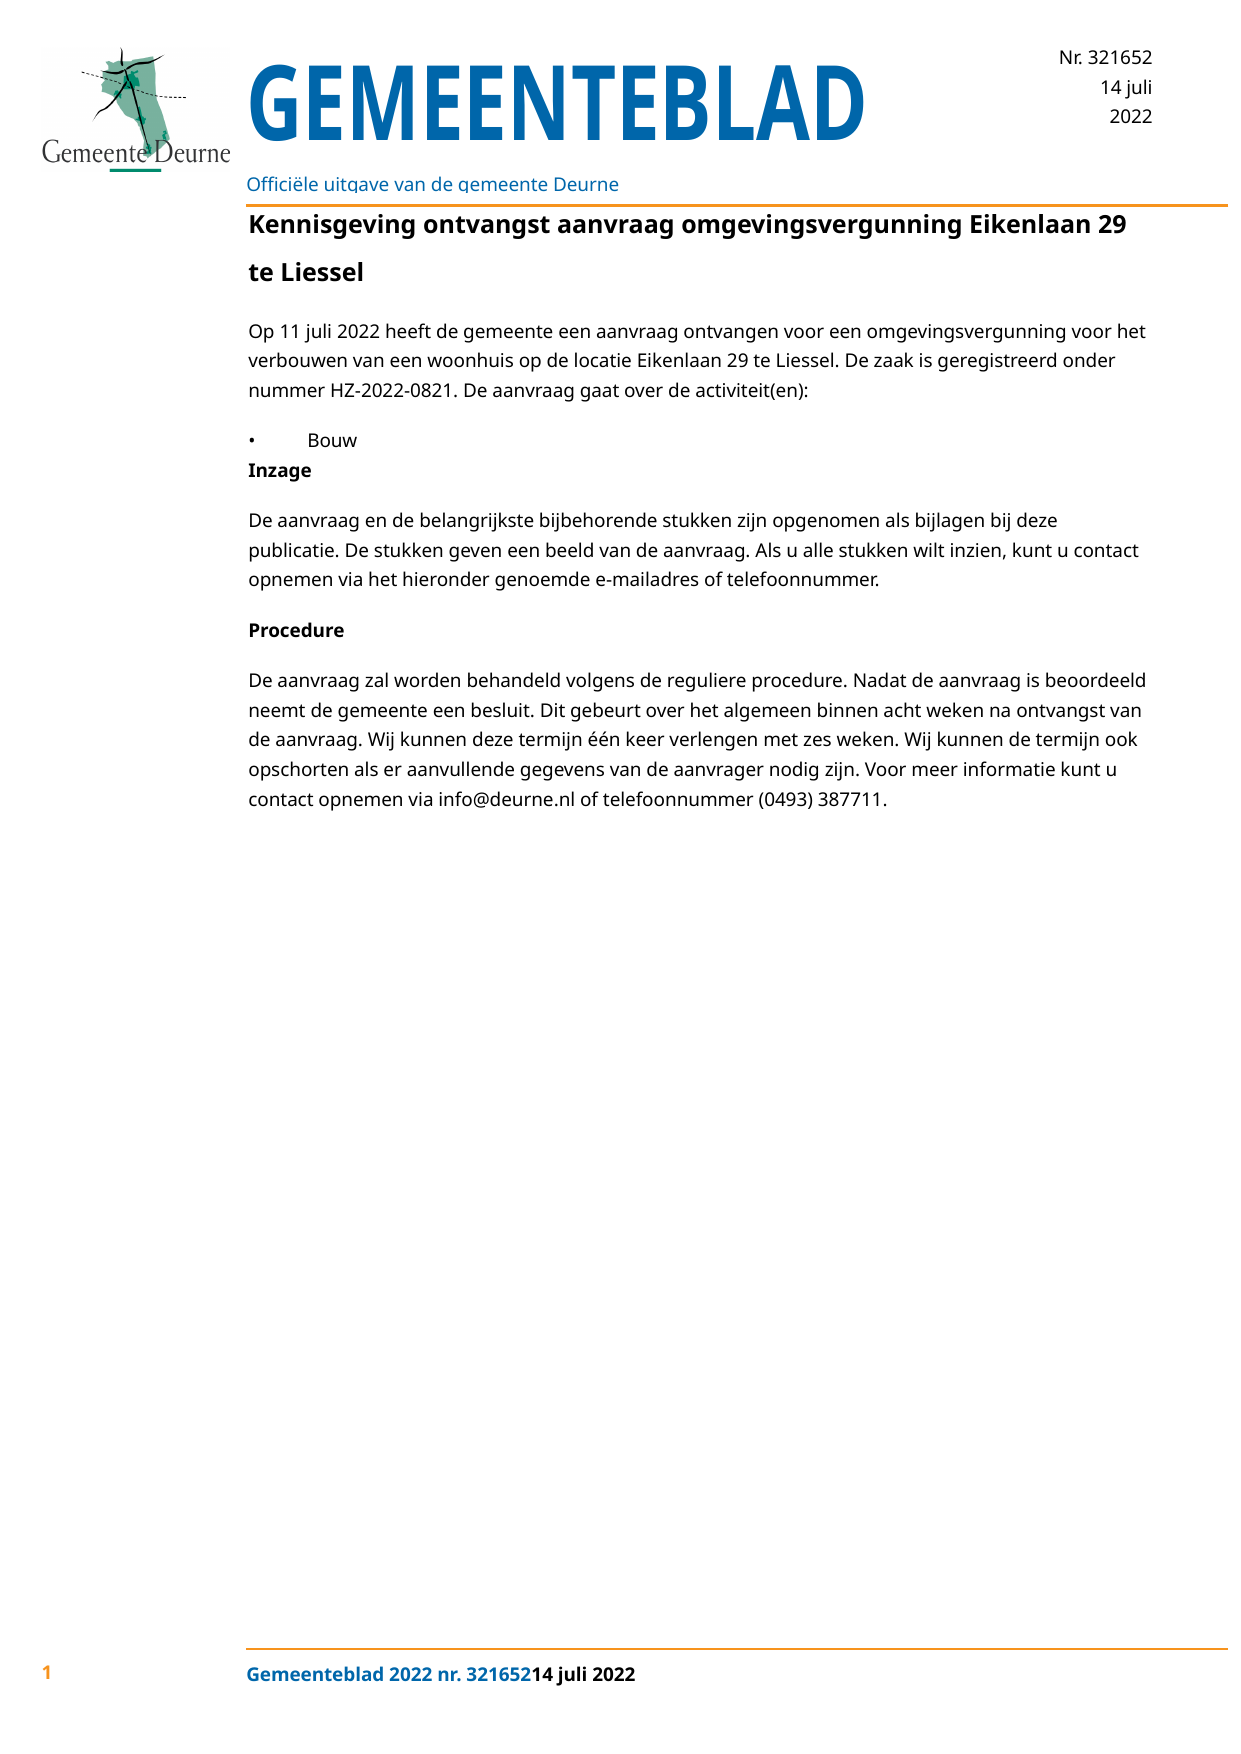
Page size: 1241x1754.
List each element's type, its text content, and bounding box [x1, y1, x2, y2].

text Inzage [248, 457, 1152, 483]
text Kennisgeving ontvangst aanvraag omgevingsvergunning Eikenlaan 29 te Liessel [248, 207, 1152, 288]
list Bouw [248, 427, 1152, 453]
text De aanvraag zal worden behandeld volgens de reguliere procedure. Nadat de aanvraag is beoordeeld neemt de gemeente een besluit. Dit gebeurt over het algemeen binnen acht weken na ontvangst van de aanvraag. Wij kunnen deze termijn één keer verlengen met zes weken. Wij kunnen de termijn ook opschorten als er aanvullende gegevens van de aanvrager nodig zijn. Voor meer informatie kunt u contact opnemen via info@deurne.nl of telefoonnummer (0493) 387711. [248, 667, 1152, 812]
picture [41, 47, 231, 172]
text Op 11 juli 2022 heeft de gemeente een aanvraag ontvangen voor een omgevingsvergunning voor het verbouwen van een woonhuis op de locatie Eikenlaan 29 te Liessel. De zaak is geregistreerd onder nummer HZ-2022-0821. De aanvraag gaat over de activiteit(en): [248, 318, 1152, 403]
text Procedure [248, 617, 1152, 643]
text De aanvraag en de belangrijkste bijbehorende stukken zijn opgenomen als bijlagen bij deze publicatie. De stukken geven een beeld van de aanvraag. Als u alle stukken wilt inzien, kunt u contact opnemen via het hieronder genoemde e-mailadres of telefoonnummer. [248, 507, 1152, 592]
